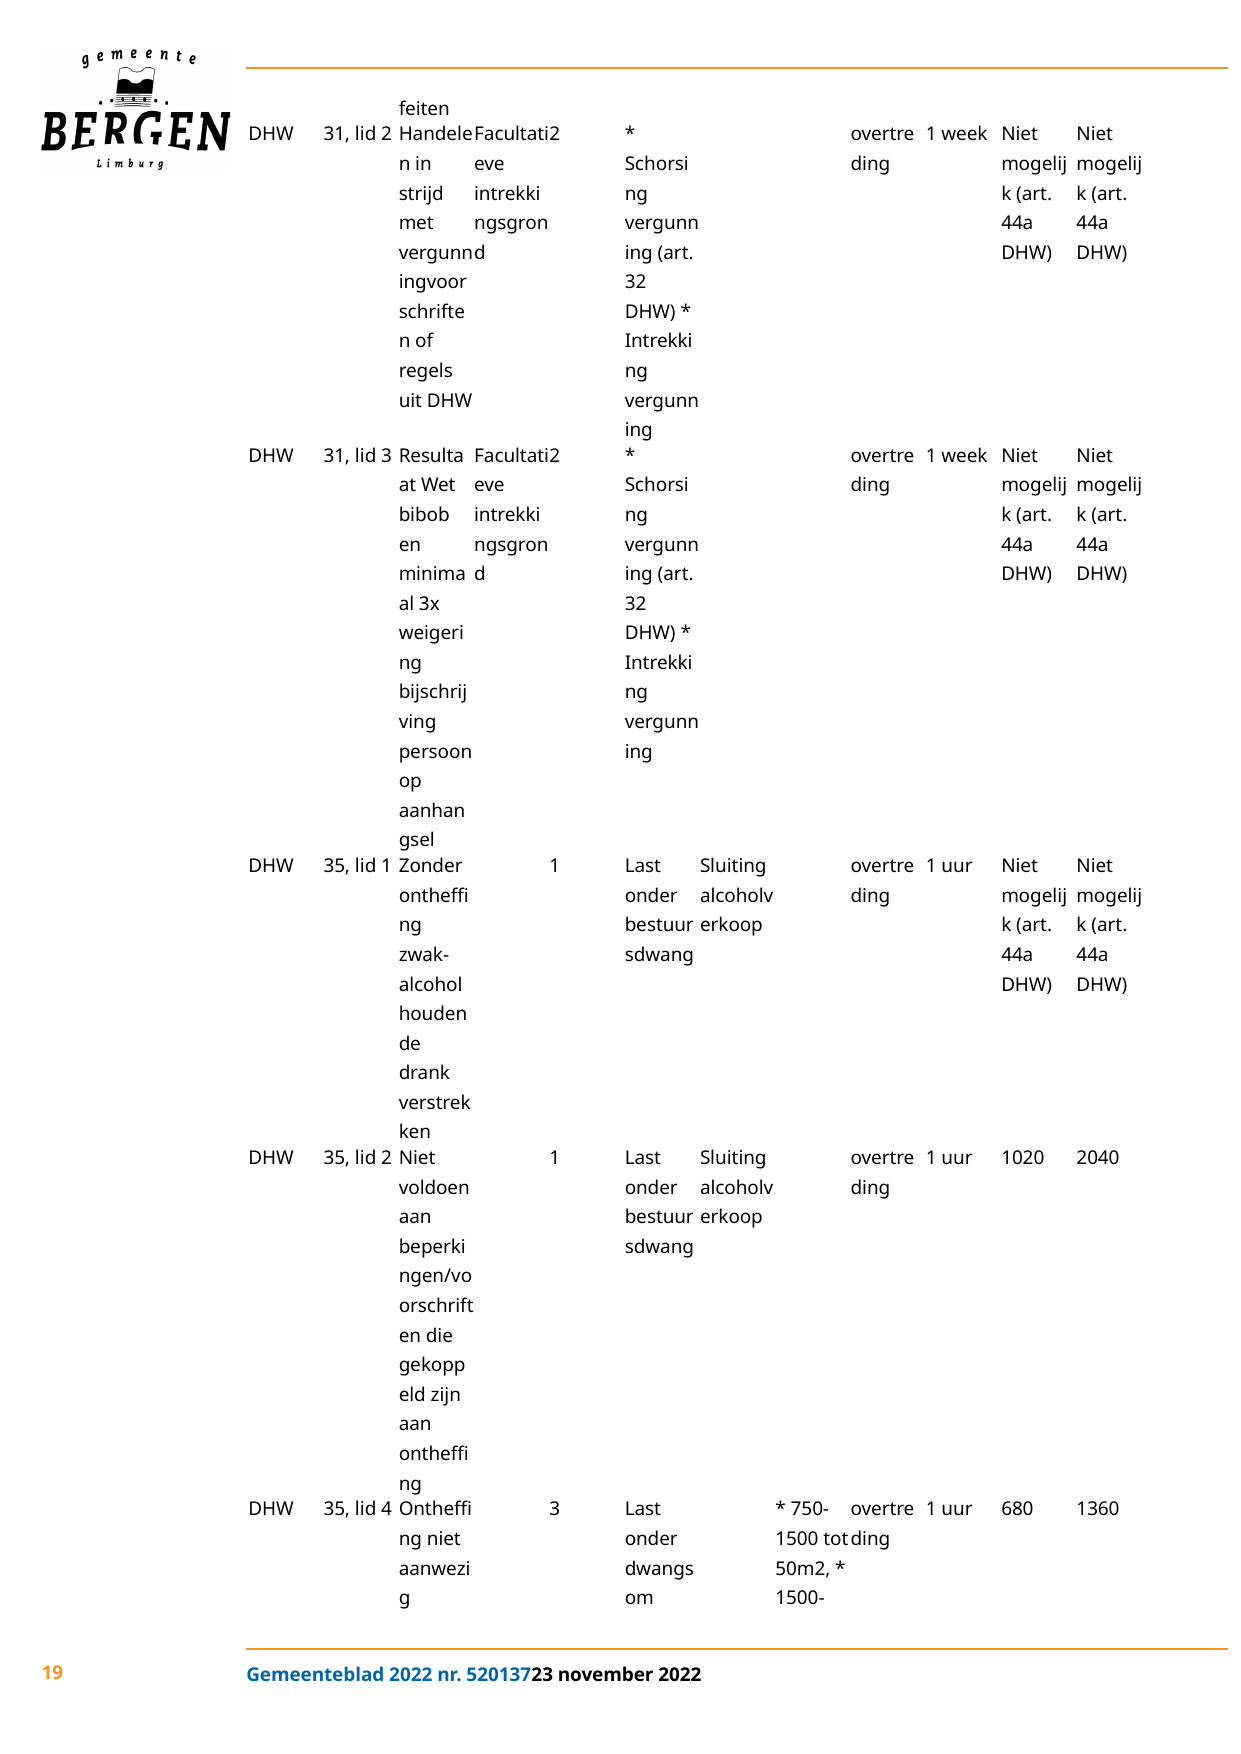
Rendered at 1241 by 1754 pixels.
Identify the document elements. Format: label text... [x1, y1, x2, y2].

table_cell 2 [549, 442, 624, 852]
table_cell 31, lid 2 [323, 121, 398, 442]
table_cell Niet mogelijk (art. 44a DHW) [1001, 442, 1076, 852]
table_cell * Schorsing vergunning (art. 32 DHW) * Intrekking vergunning [625, 121, 700, 442]
table_cell Handelen in strijd met vergunningvoorschriften of regels uit DHW [399, 121, 474, 442]
table_cell 31, lid 3 [323, 442, 398, 852]
table_cell 1360 [1076, 1496, 1152, 1610]
table_cell [775, 95, 850, 121]
picture [41, 47, 231, 172]
table_cell [700, 1496, 775, 1610]
table_cell Niet mogelijk (art. 44a DHW) [1076, 121, 1152, 442]
table_cell Sluiting alcoholverkoop [700, 1144, 775, 1496]
table_cell [775, 853, 850, 1144]
table_cell overtreding [850, 121, 926, 442]
table_cell [474, 853, 549, 1144]
table_cell Niet mogelijk (art. 44a DHW) [1001, 853, 1076, 1144]
table_cell [775, 121, 850, 442]
table_cell overtreding [850, 1144, 926, 1496]
table_cell [926, 95, 1001, 121]
table_cell Facultatieve intrekkingsgrond [474, 442, 549, 852]
table_cell * 750-1500 tot 50m2, * 1500- [775, 1496, 850, 1610]
table_cell 1 week [926, 121, 1001, 442]
table_cell [1076, 95, 1152, 121]
table_cell overtreding [850, 853, 926, 1144]
table_cell * Schorsing vergunning (art. 32 DHW) * Intrekking vergunning [625, 442, 700, 852]
table_cell 2040 [1076, 1144, 1152, 1496]
table_cell Resultaat Wet bibob en minimaal 3x weigering bijschrijving persoon op aanhangsel [399, 442, 474, 852]
table_cell [1001, 95, 1076, 121]
table_cell [625, 95, 700, 121]
table_cell 1 [549, 1144, 624, 1496]
table_cell overtreding [850, 442, 926, 852]
table_cell 680 [1001, 1496, 1076, 1610]
table_cell [549, 95, 624, 121]
table_cell DHW [248, 121, 323, 442]
table_cell Last onder bestuursdwang [625, 853, 700, 1144]
table_cell DHW [248, 1144, 323, 1496]
table_cell [700, 95, 775, 121]
table_cell 35, lid 4 [323, 1496, 398, 1610]
table_cell Sluiting alcoholverkoop [700, 853, 775, 1144]
table_cell 2 [549, 121, 624, 442]
table_cell 1 uur [926, 1496, 1001, 1610]
table_cell 1 uur [926, 1144, 1001, 1496]
table_cell 1 [549, 853, 624, 1144]
table_cell 35, lid 2 [323, 1144, 398, 1496]
table_cell Last onder dwangsom [625, 1496, 700, 1610]
table_cell Niet mogelijk (art. 44a DHW) [1001, 121, 1076, 442]
table_cell DHW [248, 853, 323, 1144]
table_cell [700, 121, 775, 442]
table_cell Niet voldoen aan beperkingen/voorschriften die gekoppeld zijn aan ontheffing [399, 1144, 474, 1496]
table_cell Facultatieve intrekkingsgrond [474, 121, 549, 442]
table_cell 1020 [1001, 1144, 1076, 1496]
table_cell [323, 95, 398, 121]
table_cell Zonder ontheffing zwak-alcoholhoudende drank verstrekken [399, 853, 474, 1144]
table_cell [474, 1144, 549, 1496]
table_cell 3 [549, 1496, 624, 1610]
table_cell DHW [248, 1496, 323, 1610]
table_cell [474, 95, 549, 121]
table_cell 1 uur [926, 853, 1001, 1144]
table_cell [700, 442, 775, 852]
table_cell feiten [399, 95, 474, 121]
table_cell Niet mogelijk (art. 44a DHW) [1076, 853, 1152, 1144]
table_cell 1 week [926, 442, 1001, 852]
table_cell [248, 95, 323, 121]
table_cell [775, 1144, 850, 1496]
table_cell [850, 95, 926, 121]
table_cell Ontheffing niet aanwezig [399, 1496, 474, 1610]
table_cell 35, lid 1 [323, 853, 398, 1144]
table_cell Niet mogelijk (art. 44a DHW) [1076, 442, 1152, 852]
table_cell [474, 1496, 549, 1610]
table_cell DHW [248, 442, 323, 852]
table_cell overtreding [850, 1496, 926, 1610]
table_cell Last onder bestuursdwang [625, 1144, 700, 1496]
table_cell [775, 442, 850, 852]
